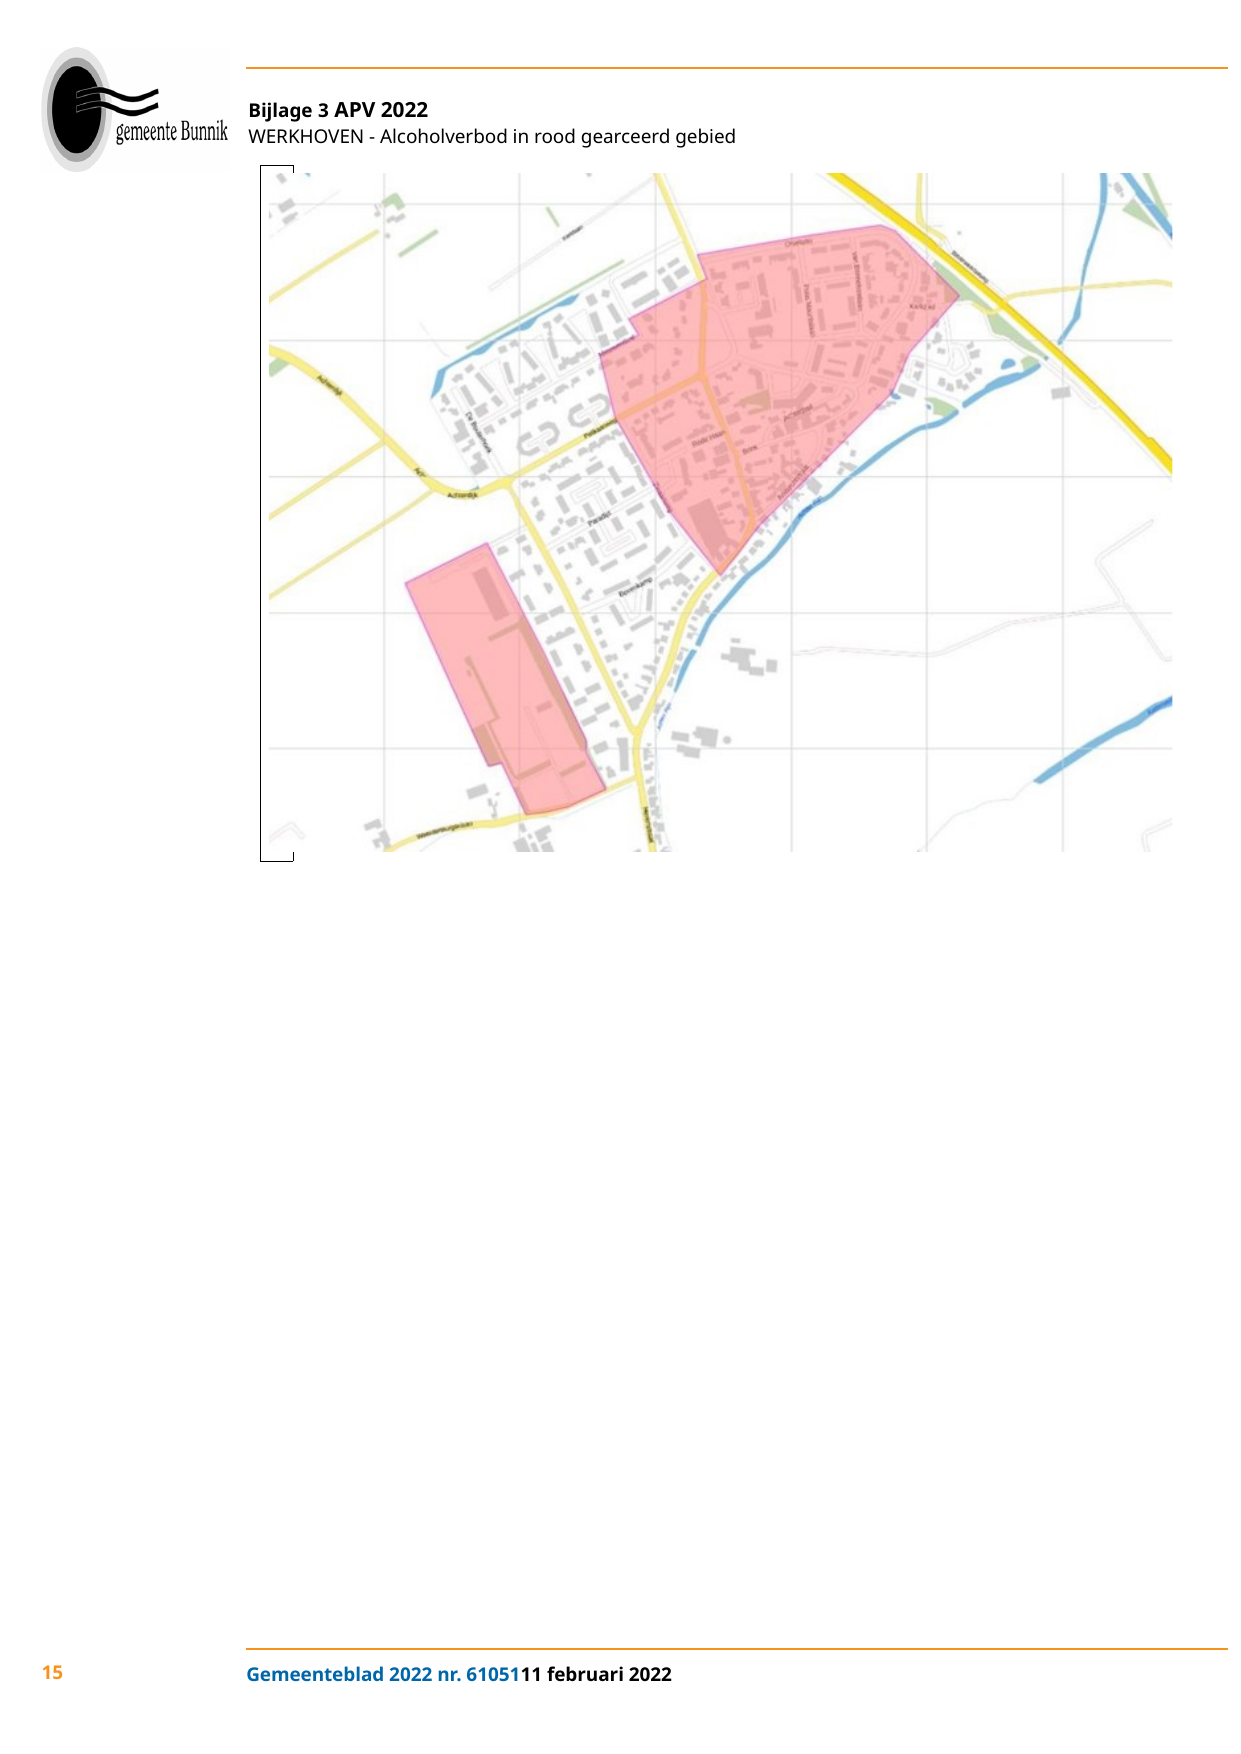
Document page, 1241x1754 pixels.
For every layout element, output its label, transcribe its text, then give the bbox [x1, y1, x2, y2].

picture [268, 173, 1173, 852]
picture [41, 47, 231, 172]
text WERKHOVEN - Alcoholverbod in rood gearceerd gebied [248, 123, 1152, 149]
text Bijlage 3 APV 2022 [248, 95, 1152, 123]
